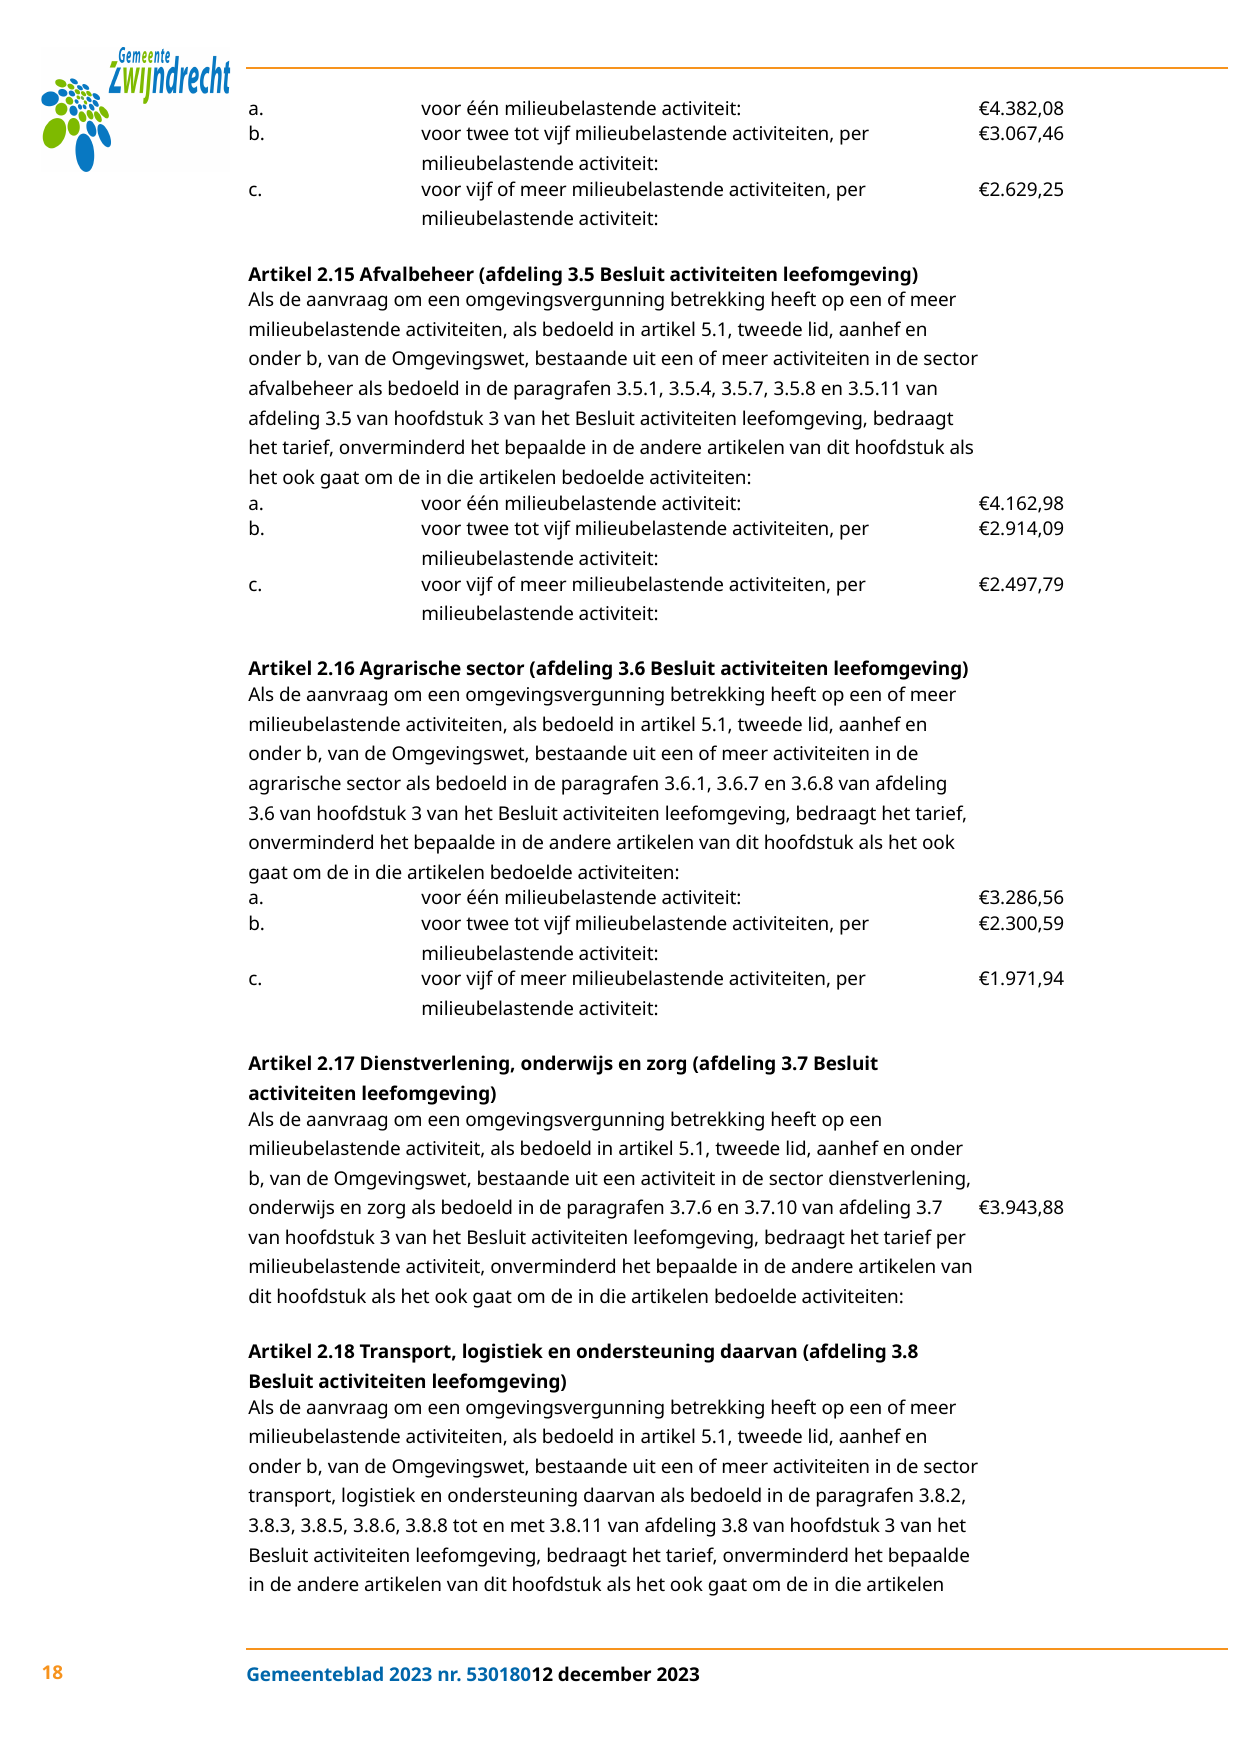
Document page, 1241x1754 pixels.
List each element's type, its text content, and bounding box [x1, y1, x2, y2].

table_cell voor vijf of meer milieubelastende activiteiten, per milieubelastende activiteit: [421, 176, 978, 231]
table_cell voor één milieubelastende activiteit: [421, 885, 978, 910]
table_cell €3.067,46 [979, 121, 1152, 176]
table_cell voor vijf of meer milieubelastende activiteiten, per milieubelastende activiteit: [421, 966, 978, 1021]
table_cell Als de aanvraag om een omgevingsvergunning betrekking heeft op een of meer milieubelastende activiteiten, als bedoeld in artikel 5.1, tweede lid, aanhef en onder b, van de Omgevingswet, bestaande uit een of meer activiteiten in de agrarische sector als bedoeld in de paragrafen 3.6.1, 3.6.7 en 3.6.8 van afdeling 3.6 van hoofdstuk 3 van het Besluit activiteiten leefomgeving, bedraagt het tarief, onverminderd het bepaalde in de andere artikelen van dit hoofdstuk als het ook gaat om de in die artikelen bedoelde activiteiten: [248, 681, 978, 884]
table_cell €2.497,79 [979, 571, 1152, 626]
table_cell voor twee tot vijf milieubelastende activiteiten, per milieubelastende activiteit: [421, 910, 978, 966]
table_cell €2.914,09 [979, 515, 1152, 571]
table_cell Artikel 2.15 Afvalbeheer (afdeling 3.5 Besluit activiteiten leefomgeving) [248, 231, 978, 286]
table_cell voor één milieubelastende activiteit: [421, 95, 978, 121]
table_cell Artikel 2.16 Agrarische sector (afdeling 3.6 Besluit activiteiten leefomgeving) [248, 626, 978, 681]
table_cell [979, 1021, 1152, 1106]
table_cell €3.943,88 [979, 1106, 1152, 1309]
table_cell €4.162,98 [979, 490, 1152, 515]
table_cell c. [248, 966, 421, 1021]
table_cell Als de aanvraag om een omgevingsvergunning betrekking heeft op een of meer milieubelastende activiteiten, als bedoeld in artikel 5.1, tweede lid, aanhef en onder b, van de Omgevingswet, bestaande uit een of meer activiteiten in de sector transport, logistiek en ondersteuning daarvan als bedoeld in de paragrafen 3.8.2, 3.8.3, 3.8.5, 3.8.6, 3.8.8 tot en met 3.8.11 van afdeling 3.8 van hoofdstuk 3 van het Besluit activiteiten leefomgeving, bedraagt het tarief, onverminderd het bepaalde in de andere artikelen van dit hoofdstuk als het ook gaat om de in die artikelen [248, 1394, 978, 1597]
table_cell voor twee tot vijf milieubelastende activiteiten, per milieubelastende activiteit: [421, 121, 978, 176]
table_cell b. [248, 910, 421, 966]
table_cell €2.300,59 [979, 910, 1152, 966]
table_cell Artikel 2.18 Transport, logistiek en ondersteuning daarvan (afdeling 3.8 Besluit activiteiten leefomgeving) [248, 1309, 978, 1394]
table_cell b. [248, 121, 421, 176]
table_cell b. [248, 515, 421, 571]
table_cell a. [248, 95, 421, 121]
table_cell Als de aanvraag om een omgevingsvergunning betrekking heeft op een milieubelastende activiteit, als bedoeld in artikel 5.1, tweede lid, aanhef en onder b, van de Omgevingswet, bestaande uit een activiteit in de sector dienstverlening, onderwijs en zorg als bedoeld in de paragrafen 3.7.6 en 3.7.10 van afdeling 3.7 van hoofdstuk 3 van het Besluit activiteiten leefomgeving, bedraagt het tarief per milieubelastende activiteit, onverminderd het bepaalde in de andere artikelen van dit hoofdstuk als het ook gaat om de in die artikelen bedoelde activiteiten: [248, 1106, 978, 1309]
table_cell a. [248, 885, 421, 910]
picture [41, 47, 231, 172]
table_cell voor twee tot vijf milieubelastende activiteiten, per milieubelastende activiteit: [421, 515, 978, 571]
table_cell [979, 1394, 1152, 1597]
table_cell Als de aanvraag om een omgevingsvergunning betrekking heeft op een of meer milieubelastende activiteiten, als bedoeld in artikel 5.1, tweede lid, aanhef en onder b, van de Omgevingswet, bestaande uit een of meer activiteiten in de sector afvalbeheer als bedoeld in de paragrafen 3.5.1, 3.5.4, 3.5.7, 3.5.8 en 3.5.11 van afdeling 3.5 van hoofdstuk 3 van het Besluit activiteiten leefomgeving, bedraagt het tarief, onverminderd het bepaalde in de andere artikelen van dit hoofdstuk als het ook gaat om de in die artikelen bedoelde activiteiten: [248, 286, 978, 490]
table_cell €4.382,08 [979, 95, 1152, 121]
table_cell Artikel 2.17 Dienstverlening, onderwijs en zorg (afdeling 3.7 Besluit activiteiten leefomgeving) [248, 1021, 978, 1106]
table_cell voor vijf of meer milieubelastende activiteiten, per milieubelastende activiteit: [421, 571, 978, 626]
table_cell [979, 626, 1152, 681]
table_cell [979, 681, 1152, 884]
table_cell €2.629,25 [979, 176, 1152, 231]
table_cell c. [248, 176, 421, 231]
table_cell c. [248, 571, 421, 626]
table_cell [979, 1309, 1152, 1394]
table_cell €1.971,94 [979, 966, 1152, 1021]
table_cell voor één milieubelastende activiteit: [421, 490, 978, 515]
table_cell [979, 286, 1152, 490]
table_cell €3.286,56 [979, 885, 1152, 910]
table_cell [979, 231, 1152, 286]
table_cell a. [248, 490, 421, 515]
